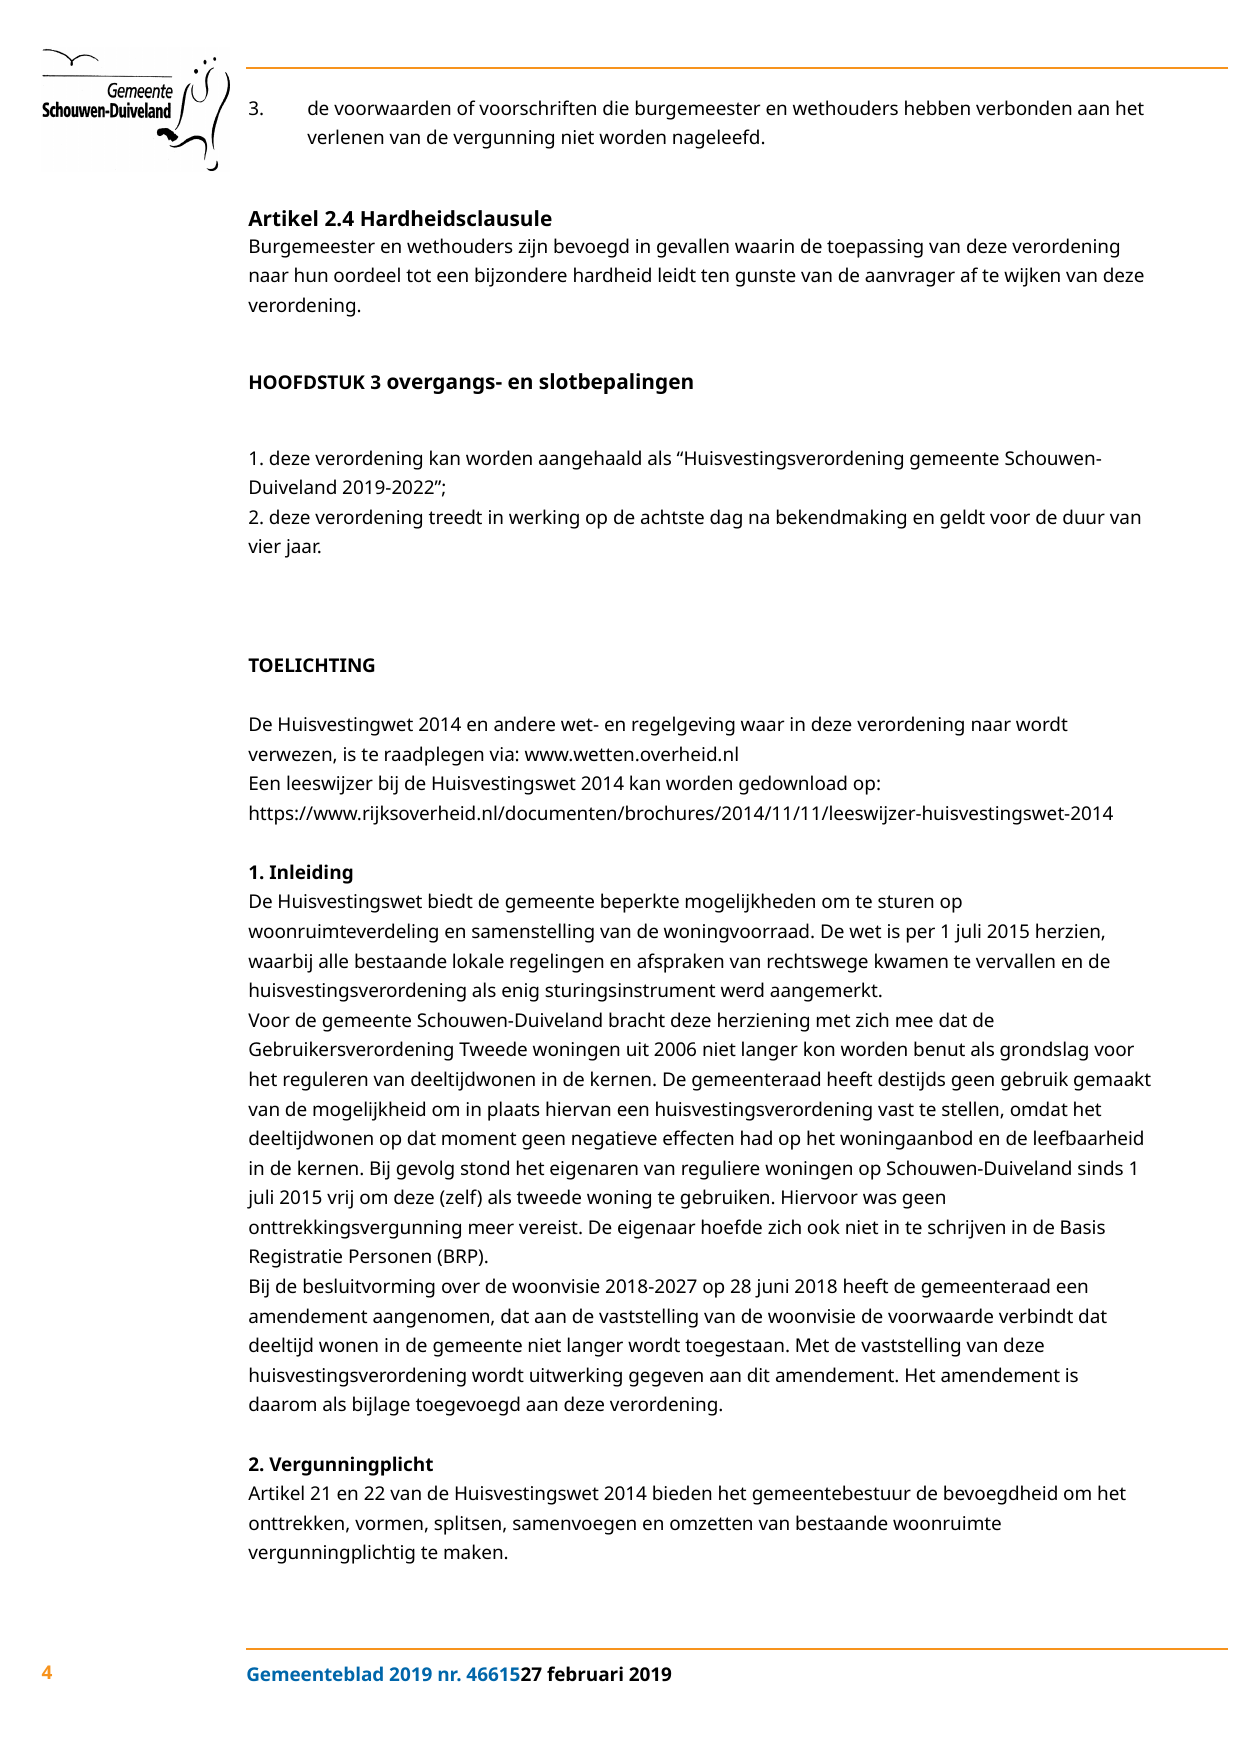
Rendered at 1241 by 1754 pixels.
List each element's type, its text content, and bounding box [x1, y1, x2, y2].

text 1. Inleiding [248, 859, 1152, 885]
list de voorwaarden of voorschriften die burgemeester en wethouders hebben verbonden aan het verlenen van de vergunning niet worden nageleefd. [248, 95, 1152, 150]
text 2. Vergunningplicht [248, 1451, 1152, 1476]
text Artikel 21 en 22 van de Huisvestingswet 2014 bieden het gemeentebestuur de bevoegdheid om het onttrekken, vormen, splitsen, samenvoegen en omzetten van bestaande woonruimte vergunningplichtig te maken. [248, 1480, 1152, 1565]
text Voor de gemeente Schouwen-Duiveland bracht deze herziening met zich mee dat de Gebruikersverordening Tweede woningen uit 2006 niet langer kon worden benut als grondslag voor het reguleren van deeltijdwonen in de kernen. De gemeenteraad heeft destijds geen gebruik gemaakt van de mogelijkheid om in plaats hiervan een huisvestingsverordening vast te stellen, omdat het deeltijdwonen op dat moment geen negatieve effecten had op het woningaanbod en de leefbaarheid in de kernen. Bij gevolg stond het eigenaren van reguliere woningen op Schouwen-Duiveland sinds 1 juli 2015 vrij om deze (zelf) als tweede woning te gebruiken. Hiervoor was geen onttrekkingsvergunning meer vereist. De eigenaar hoefde zich ook niet in te schrijven in de Basis Registratie Personen (BRP). [248, 1007, 1152, 1269]
text 1. deze verordening kan worden aangehaald als “Huisvestingsverordening gemeente Schouwen-Duiveland 2019-2022”; [248, 445, 1152, 500]
text Een leeswijzer bij de Huisvestingswet 2014 kan worden gedownload op: https://www.rijksoverheid.nl/documenten/brochures/2014/11/11/leeswijzer-huisvestingswet-2014 [248, 770, 1152, 826]
text TOELICHTING [248, 652, 1152, 678]
text Bij de besluitvorming over de woonvisie 2018-2027 op 28 juni 2018 heeft de gemeenteraad een amendement aangenomen, dat aan de vaststelling van de woonvisie de voorwaarde verbindt dat deeltijd wonen in de gemeente niet langer wordt toegestaan. Met de vaststelling van deze huisvestingsverordening wordt uitwerking gegeven aan dit amendement. Het amendement is daarom als bijlage toegevoegd aan deze verordening. [248, 1273, 1152, 1417]
text 2. deze verordening treedt in werking op de achtste dag na bekendmaking en geldt voor de duur van vier jaar. [248, 504, 1152, 559]
text HOOFDSTUK 3 overgangs- en slotbepalingen [248, 367, 1152, 396]
text De Huisvestingwet 2014 en andere wet- en regelgeving waar in deze verordening naar wordt verwezen, is te raadplegen via: www.wetten.overheid.nl [248, 711, 1152, 766]
text Artikel 2.4 Hardheidsclausule [248, 204, 1152, 233]
picture [41, 47, 231, 172]
text De Huisvestingswet biedt de gemeente beperkte mogelijkheden om te sturen op woonruimteverdeling en samenstelling van de woningvoorraad. De wet is per 1 juli 2015 herzien, waarbij alle bestaande lokale regelingen en afspraken van rechtswege kwamen te vervallen en de huisvestingsverordening als enig sturingsinstrument werd aangemerkt. [248, 889, 1152, 1003]
text Burgemeester en wethouders zijn bevoegd in gevallen waarin de toepassing van deze verordening naar hun oordeel tot een bijzondere hardheid leidt ten gunste van de aanvrager af te wijken van deze verordening. [248, 233, 1152, 318]
